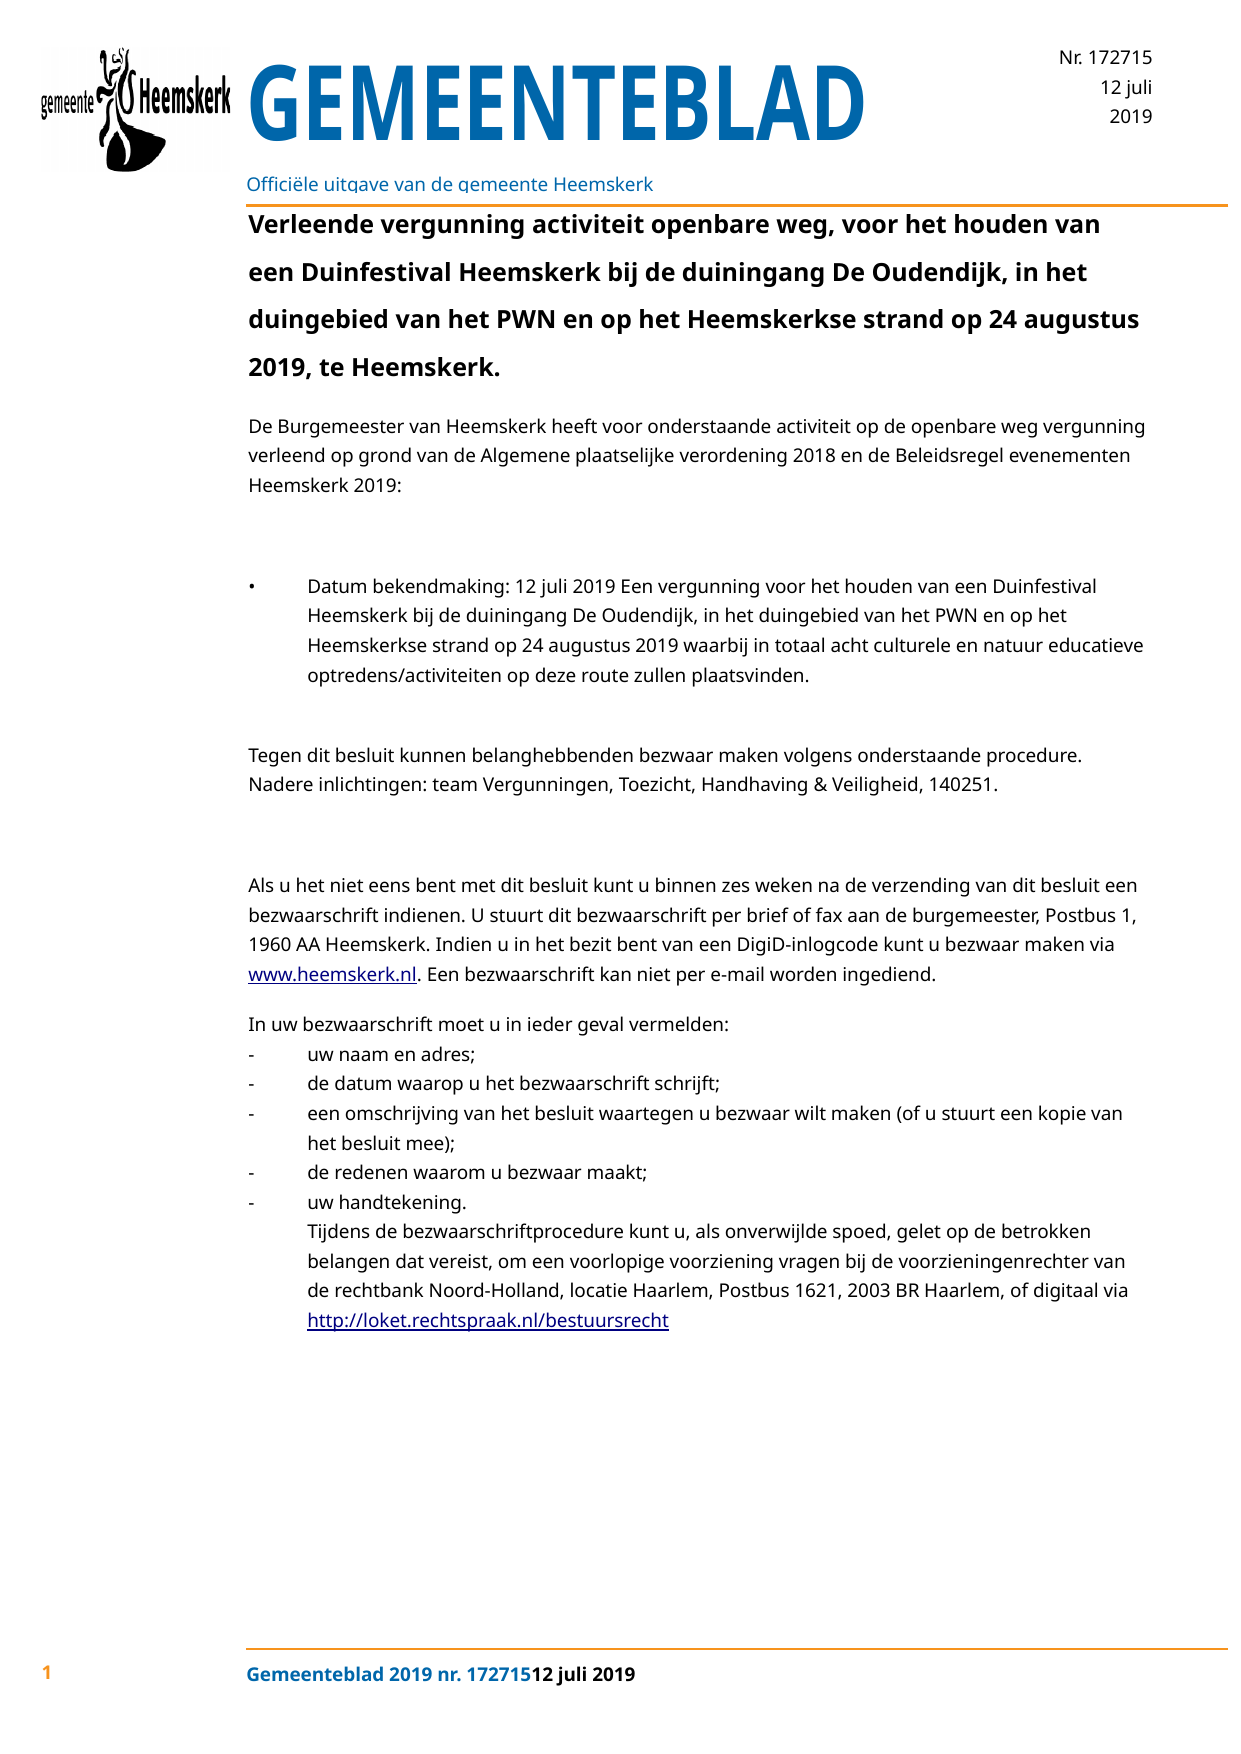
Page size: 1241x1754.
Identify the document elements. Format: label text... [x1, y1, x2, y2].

text In uw bezwaarschrift moet u in ieder geval vermelden: [248, 1011, 1152, 1037]
list uw naam en adres; [248, 1041, 1152, 1067]
list een omschrijving van het besluit waartegen u bezwaar wilt maken (of u stuurt een kopie van het besluit mee); [248, 1100, 1152, 1156]
list de redenen waarom u bezwaar maakt; [248, 1159, 1152, 1185]
list Tijdens de bezwaarschriftprocedure kunt u, als onverwijlde spoed, gelet op de betrokken belangen dat vereist, om een voorlopige voorziening vragen bij de voorzieningenrechter van de rechtbank Noord-Holland, locatie Haarlem, Postbus 1621, 2003 BR Haarlem, of digitaal via http://loket.rechtspraak.nl/bestuursrecht [248, 1218, 1152, 1333]
text Tegen dit besluit kunnen belanghebbenden bezwaar maken volgens onderstaande procedure. Nadere inlichtingen: team Vergunningen, Toezicht, Handhaving & Veiligheid, 140251. [248, 742, 1152, 797]
list uw handtekening. [248, 1189, 1152, 1215]
picture [41, 47, 231, 172]
text Als u het niet eens bent met dit besluit kunt u binnen zes weken na de verzending van dit besluit een bezwaarschrift indienen. U stuurt dit bezwaarschrift per brief of fax aan de burgemeester, Postbus 1, 1960 AA Heemskerk. Indien u in het bezit bent van een DigiD-inlogcode kunt u bezwaar maken via www.heemskerk.nl. Een bezwaarschrift kan niet per e-mail worden ingediend. [248, 872, 1152, 987]
text De Burgemeester van Heemskerk heeft voor onderstaande activiteit op de openbare weg vergunning verleend op grond van de Algemene plaatselijke verordening 2018 en de Beleidsregel evenementen Heemskerk 2019: [248, 413, 1152, 498]
text Verleende vergunning activiteit openbare weg, voor het houden van een Duinfestival Heemskerk bij de duiningang De Oudendijk, in het duingebied van het PWN en op het Heemskerkse strand op 24 augustus 2019, te Heemskerk. [248, 207, 1152, 384]
list Datum bekendmaking: 12 juli 2019 Een vergunning voor het houden van een Duinfestival Heemskerk bij de duiningang De Oudendijk, in het duingebied van het PWN en op het Heemskerkse strand op 24 augustus 2019 waarbij in totaal acht culturele en natuur educatieve optredens/activiteiten op deze route zullen plaatsvinden. [248, 573, 1152, 688]
list de datum waarop u het bezwaarschrift schrijft; [248, 1071, 1152, 1096]
